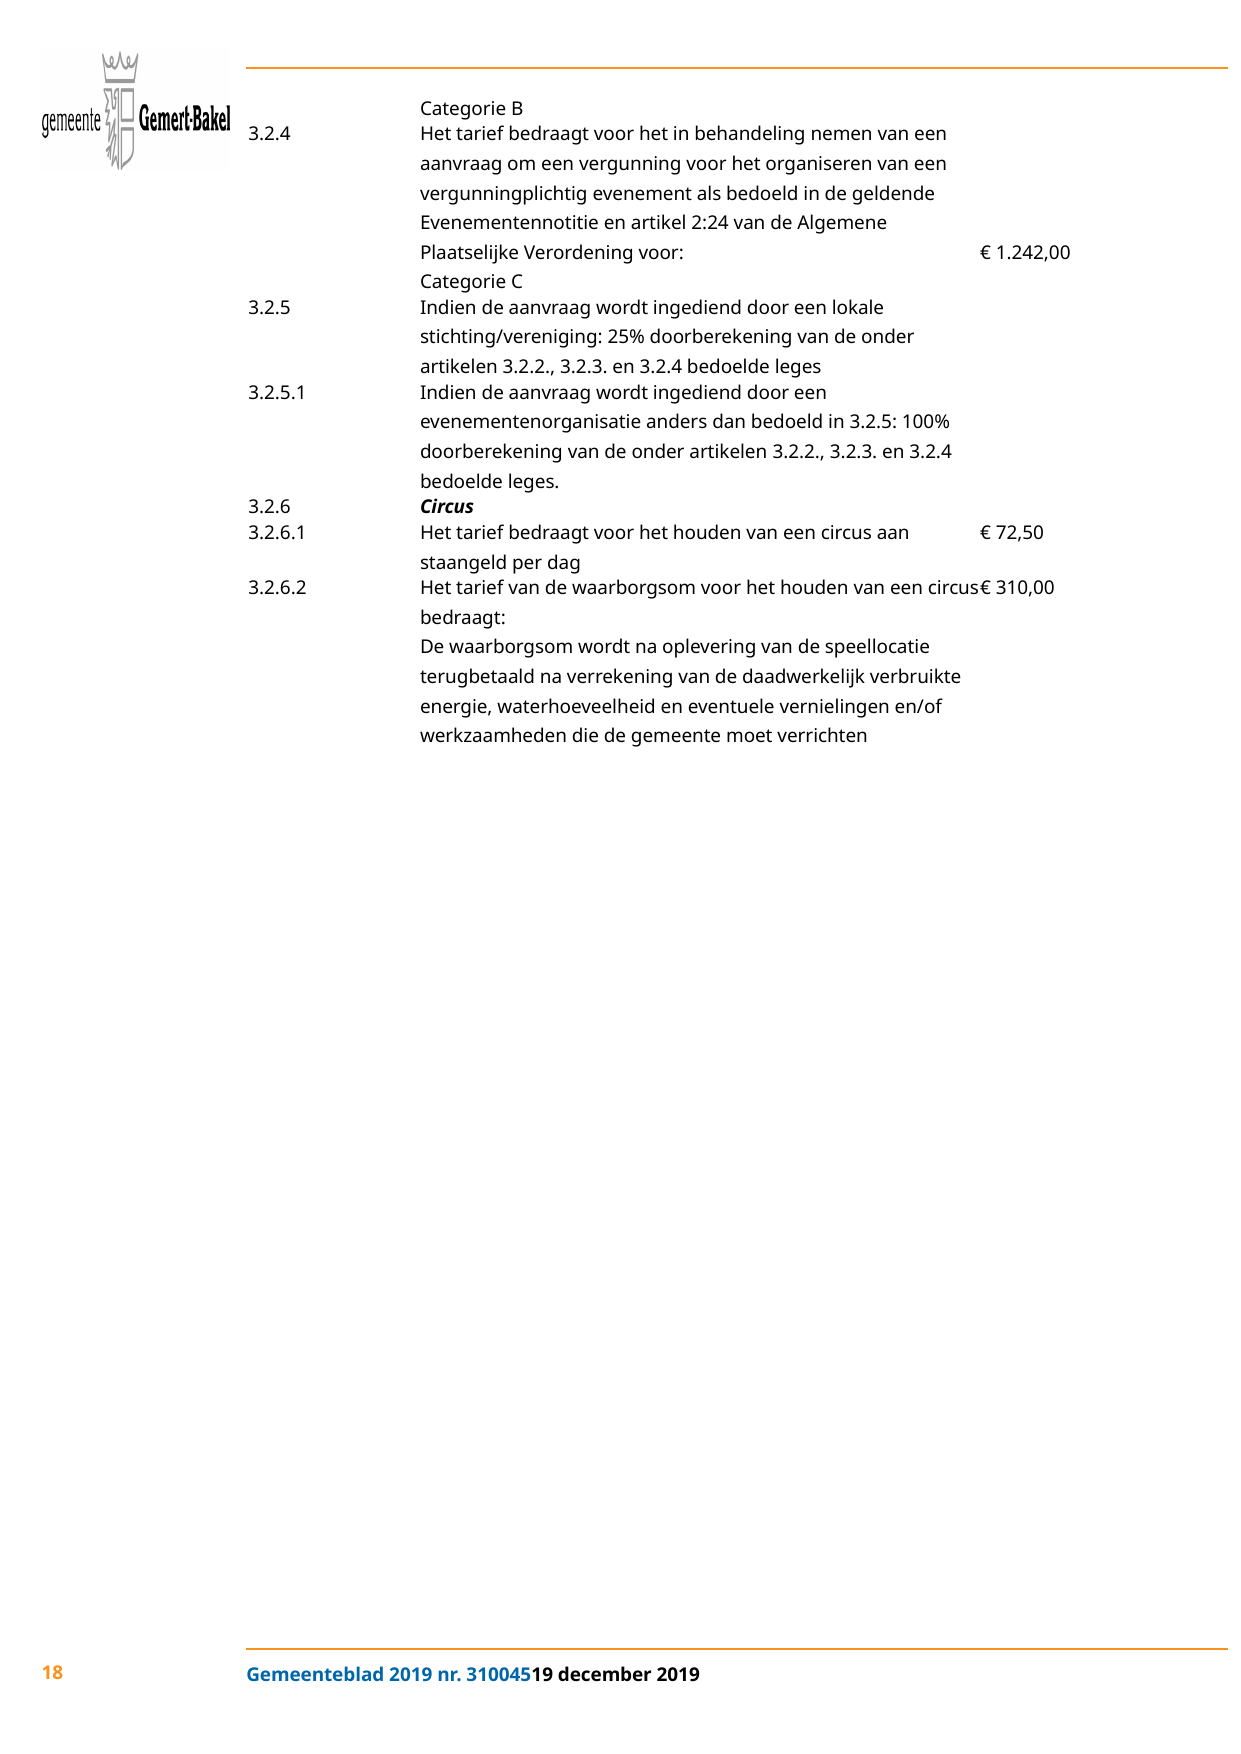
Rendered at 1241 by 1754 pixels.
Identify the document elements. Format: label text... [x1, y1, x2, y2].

table_cell 3.2.6.1 [248, 519, 420, 574]
table_cell [980, 379, 1152, 493]
table_cell Het tarief bedraagt voor het in behandeling nemen van een aanvraag om een vergunning voor het organiseren van een vergunningplichtig evenement als bedoeld in de geldende Evenementennotitie en artikel 2:24 van de Algemene Plaatselijke Verordening voor: Categorie C [420, 121, 980, 294]
table_cell Indien de aanvraag wordt ingediend door een evenementenorganisatie anders dan bedoeld in 3.2.5: 100% doorberekening van de onder artikelen 3.2.2., 3.2.3. en 3.2.4 bedoelde leges. [420, 379, 980, 493]
table_cell 3.2.6 [248, 494, 420, 519]
table_cell € 310,00 [980, 575, 1152, 748]
table_cell Indien de aanvraag wordt ingediend door een lokale stichting/vereniging: 25% doorberekening van de onder artikelen 3.2.2., 3.2.3. en 3.2.4 bedoelde leges [420, 294, 980, 379]
table_cell 3.2.5.1 [248, 379, 420, 493]
table_cell [980, 494, 1152, 519]
table_cell [248, 95, 420, 121]
picture [41, 47, 231, 172]
table_cell 3.2.6.2 [248, 575, 420, 748]
table_cell 3.2.4 [248, 121, 420, 294]
table_cell Categorie B [420, 95, 980, 121]
table_cell [980, 95, 1152, 121]
table_cell [980, 294, 1152, 379]
table_cell Het tarief bedraagt voor het houden van een circus aan staangeld per dag [420, 519, 980, 574]
table_cell € 1.242,00 [980, 121, 1152, 294]
table_cell € 72,50 [980, 519, 1152, 574]
table_cell Circus [420, 494, 980, 519]
table_cell Het tarief van de waarborgsom voor het houden van een circus bedraagt: De waarborgsom wordt na oplevering van de speellocatie terugbetaald na verrekening van de daadwerkelijk verbruikte energie, waterhoeveelheid en eventuele vernielingen en/of werkzaamheden die de gemeente moet verrichten [420, 575, 980, 748]
table_cell 3.2.5 [248, 294, 420, 379]
